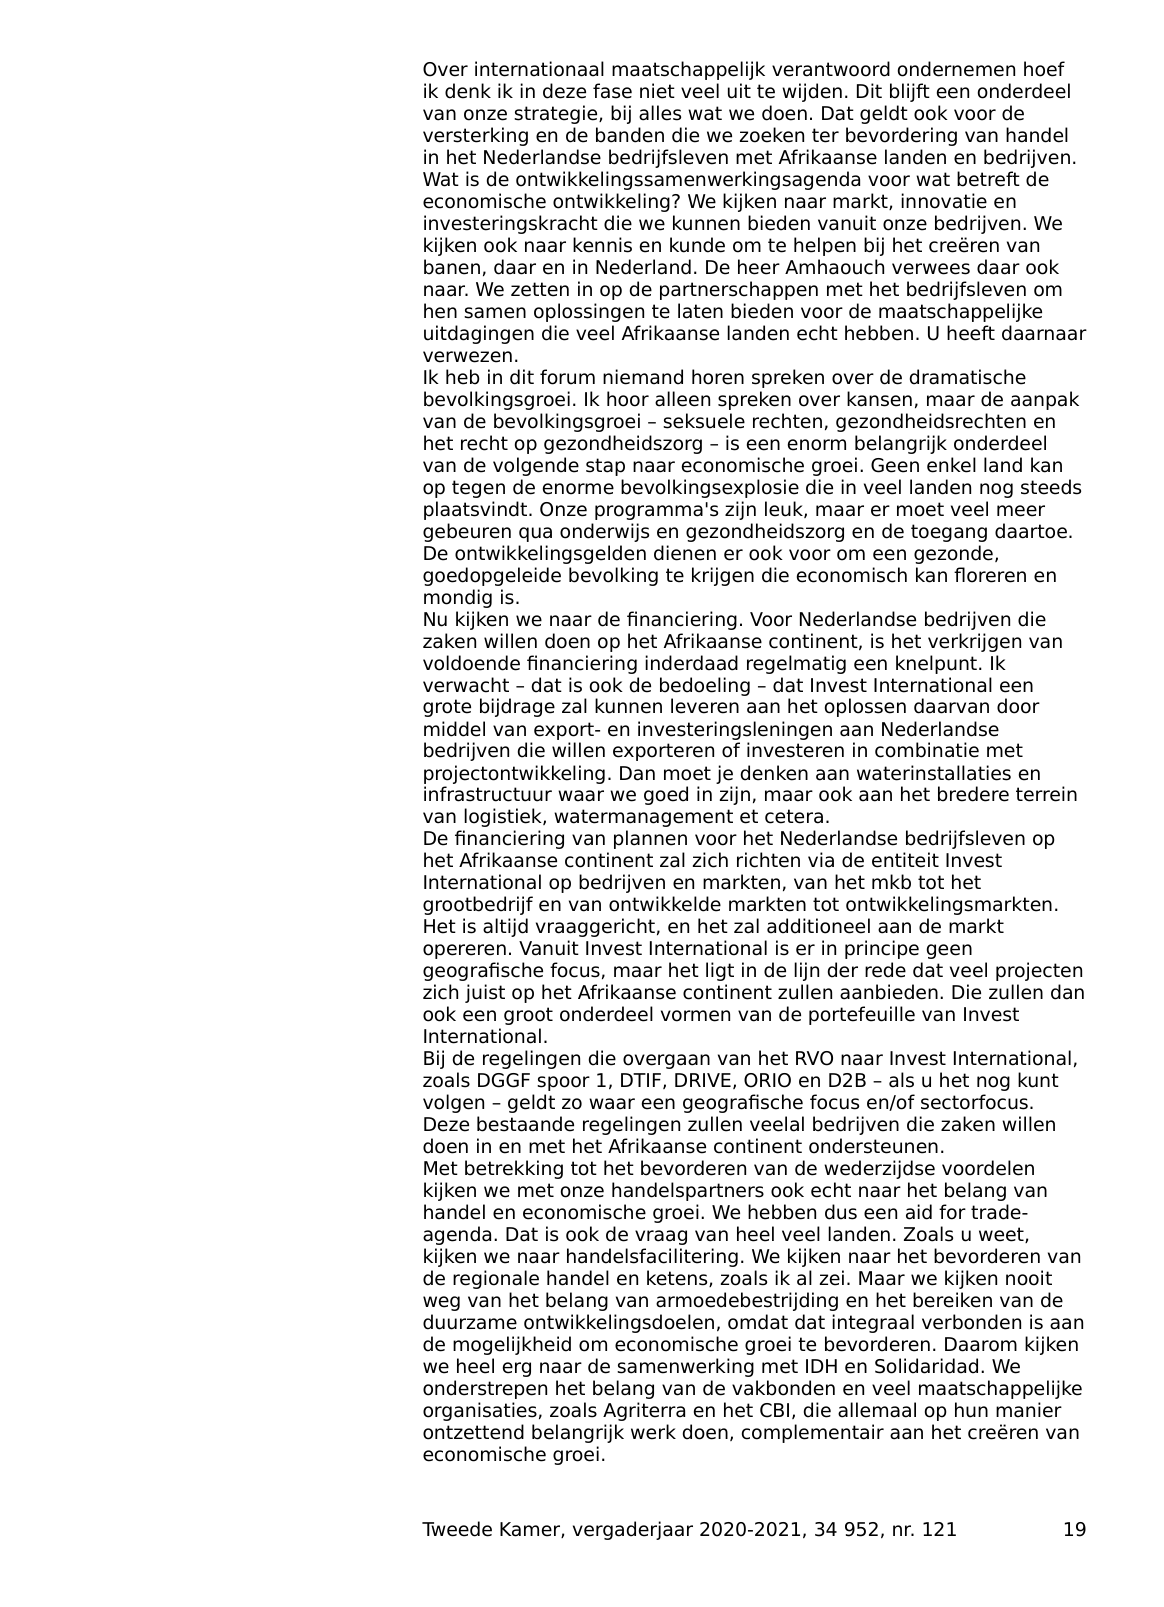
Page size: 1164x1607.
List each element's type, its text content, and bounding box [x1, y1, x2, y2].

text Ik heb in dit forum niemand horen spreken over de dramatische bevolkingsgroei. Ik hoor alleen spreken over kansen, maar de aanpak van de bevolkingsgroei – seksuele rechten, gezondheidsrechten en het recht op gezondheidszorg – is een enorm belangrijk onderdeel van de volgende stap naar economische groei. Geen enkel land kan op tegen de enorme bevolkingsexplosie die in veel landen nog steeds plaatsvindt. Onze programma's zijn leuk, maar er moet veel meer gebeuren qua onderwijs en gezondheidszorg en de toegang daartoe. De ontwikkelingsgelden dienen er ook voor om een gezonde, goedopgeleide bevolking te krijgen die economisch kan floreren en mondig is. [422, 367, 1087, 608]
text Bij de regelingen die overgaan van het RVO naar Invest International, zoals DGGF spoor 1, DTIF, DRIVE, ORIO en D2B – als u het nog kunt volgen – geldt zo waar een geografische focus en/of sectorfocus. Deze bestaande regelingen zullen veelal bedrijven die zaken willen doen in en met het Afrikaanse continent ondersteunen. [422, 1048, 1087, 1158]
text Nu kijken we naar de financiering. Voor Nederlandse bedrijven die zaken willen doen op het Afrikaanse continent, is het verkrijgen van voldoende financiering inderdaad regelmatig een knelpunt. Ik verwacht – dat is ook de bedoeling – dat Invest International een grote bijdrage zal kunnen leveren aan het oplossen daarvan door middel van export- en investeringsleningen aan Nederlandse bedrijven die willen exporteren of investeren in combinatie met projectontwikkeling. Dan moet je denken aan waterinstallaties en infrastructuur waar we goed in zijn, maar ook aan het bredere terrein van logistiek, watermanagement et cetera. [422, 608, 1087, 828]
text Wat is de ontwikkelingssamenwerkingsagenda voor wat betreft de economische ontwikkeling? We kijken naar markt, innovatie en investeringskracht die we kunnen bieden vanuit onze bedrijven. We kijken ook naar kennis en kunde om te helpen bij het creëren van banen, daar en in Nederland. De heer Amhaouch verwees daar ook naar. We zetten in op de partnerschappen met het bedrijfsleven om hen samen oplossingen te laten bieden voor de maatschappelijke uitdagingen die veel Afrikaanse landen echt hebben. U heeft daarnaar verwezen. [422, 169, 1087, 367]
text Over internationaal maatschappelijk verantwoord ondernemen hoef ik denk ik in deze fase niet veel uit te wijden. Dit blijft een onderdeel van onze strategie, bij alles wat we doen. Dat geldt ook voor de versterking en de banden die we zoeken ter bevordering van handel in het Nederlandse bedrijfsleven met Afrikaanse landen en bedrijven. [422, 59, 1087, 169]
text De financiering van plannen voor het Nederlandse bedrijfsleven op het Afrikaanse continent zal zich richten via de entiteit Invest International op bedrijven en markten, van het mkb tot het grootbedrijf en van ontwikkelde markten tot ontwikkelingsmarkten. Het is altijd vraaggericht, en het zal additioneel aan de markt opereren. Vanuit Invest International is er in principe geen geografische focus, maar het ligt in de lijn der rede dat veel projecten zich juist op het Afrikaanse continent zullen aanbieden. Die zullen dan ook een groot onderdeel vormen van de portefeuille van Invest International. [422, 828, 1087, 1048]
text Met betrekking tot het bevorderen van de wederzijdse voordelen kijken we met onze handelspartners ook echt naar het belang van handel en economische groei. We hebben dus een aid for trade-agenda. Dat is ook de vraag van heel veel landen. Zoals u weet, kijken we naar handelsfacilitering. We kijken naar het bevorderen van de regionale handel en ketens, zoals ik al zei. Maar we kijken nooit weg van het belang van armoedebestrijding en het bereiken van de duurzame ontwikkelingsdoelen, omdat dat integraal verbonden is aan de mogelijkheid om economische groei te bevorderen. Daarom kijken we heel erg naar de samenwerking met IDH en Solidaridad. We onderstrepen het belang van de vakbonden en veel maatschappelijke organisaties, zoals Agriterra en het CBI, die allemaal op hun manier ontzettend belangrijk werk doen, complementair aan het creëren van economische groei. [422, 1158, 1087, 1466]
